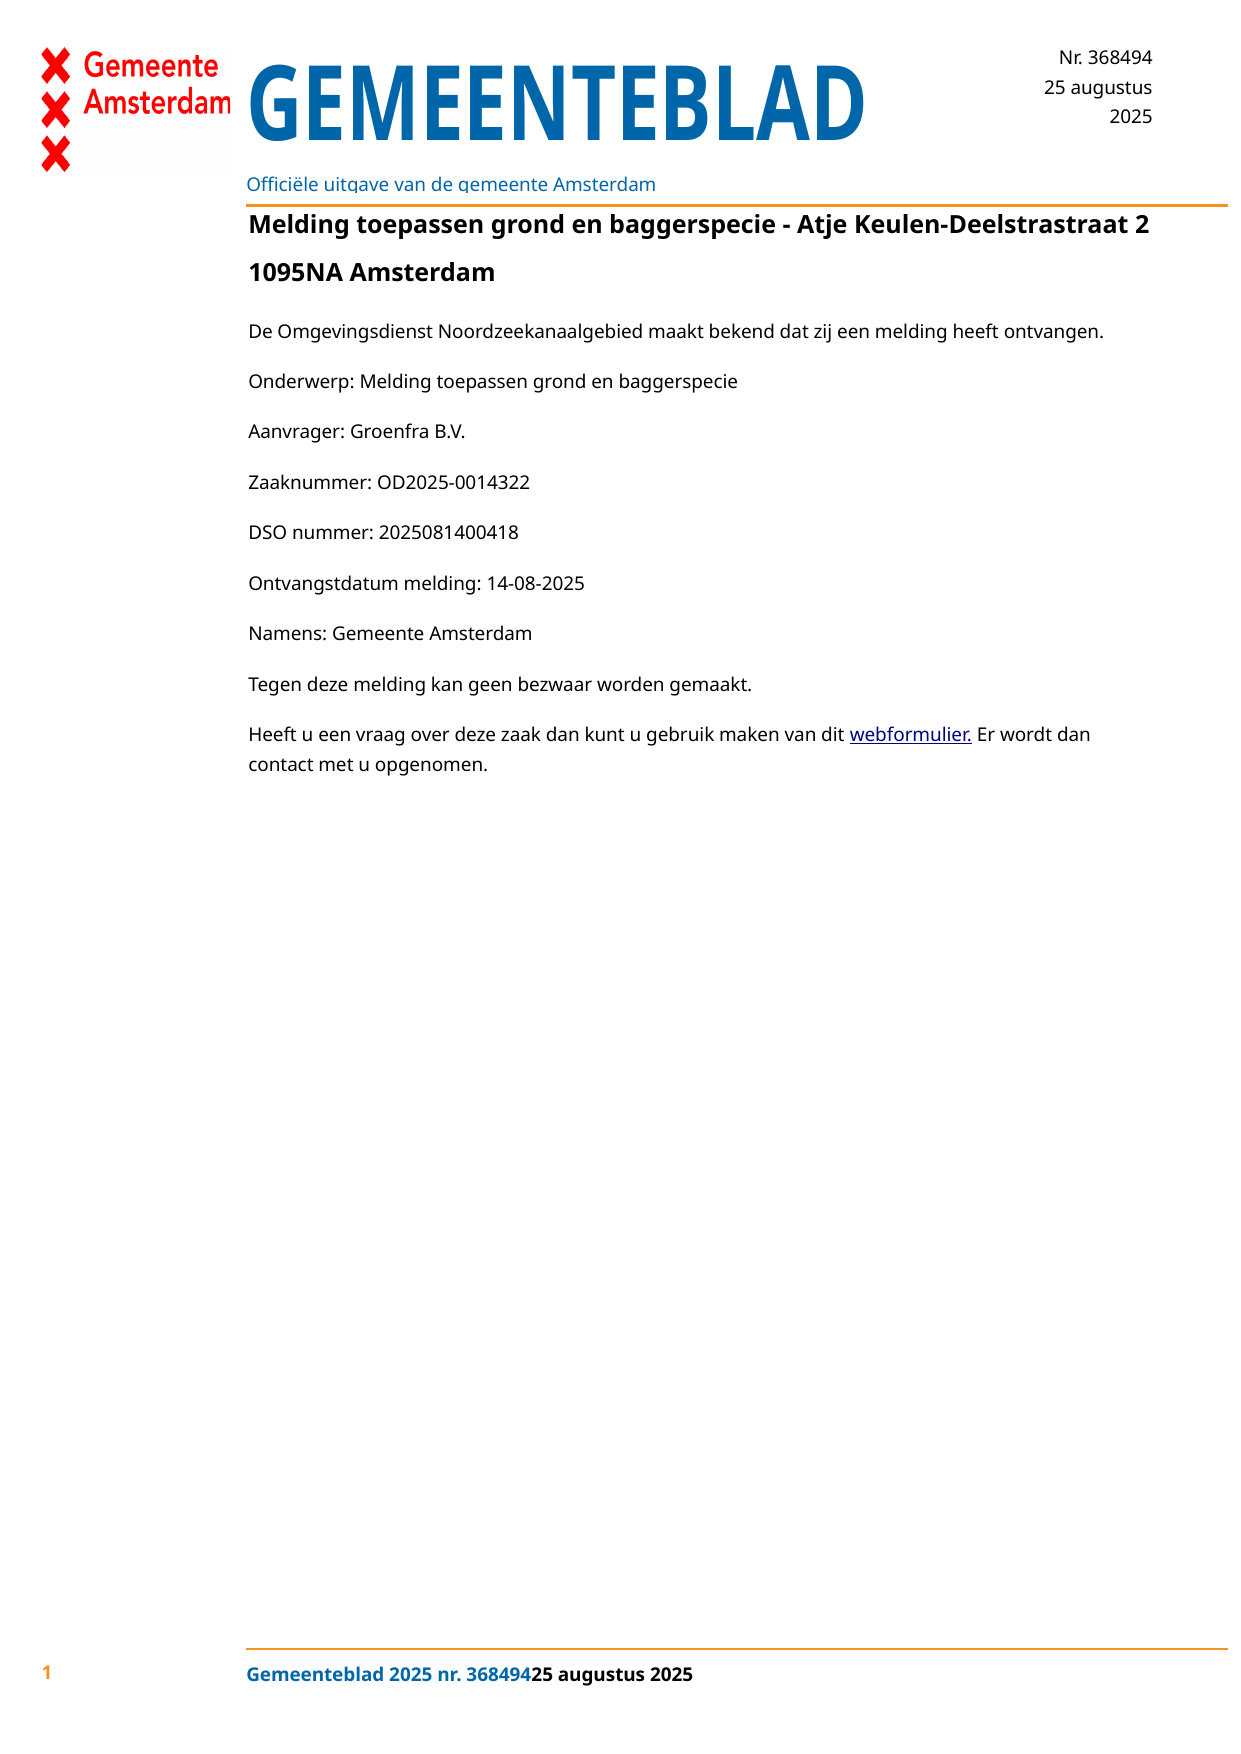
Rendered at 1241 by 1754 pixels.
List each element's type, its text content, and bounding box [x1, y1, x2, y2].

text Heeft u een vraag over deze zaak dan kunt u gebruik maken van dit webformulier. Er wordt dan contact met u opgenomen. [248, 721, 1152, 777]
text DSO nummer: 2025081400418 [248, 519, 1152, 545]
text Ontvangstdatum melding: 14-08-2025 [248, 570, 1152, 596]
picture [41, 47, 231, 172]
text Aanvrager: Groenfra B.V. [248, 419, 1152, 444]
text Namens: Gemeente Amsterdam [248, 620, 1152, 646]
text Tegen deze melding kan geen bezwaar worden gemaakt. [248, 671, 1152, 697]
text Onderwerp: Melding toepassen grond en baggerspecie [248, 368, 1152, 394]
text Zaaknummer: OD2025-0014322 [248, 469, 1152, 495]
text De Omgevingsdienst Noordzeekanaalgebied maakt bekend dat zij een melding heeft ontvangen. [248, 318, 1152, 344]
text Melding toepassen grond en baggerspecie - Atje Keulen-Deelstrastraat 2 1095NA Amsterdam [248, 207, 1152, 288]
